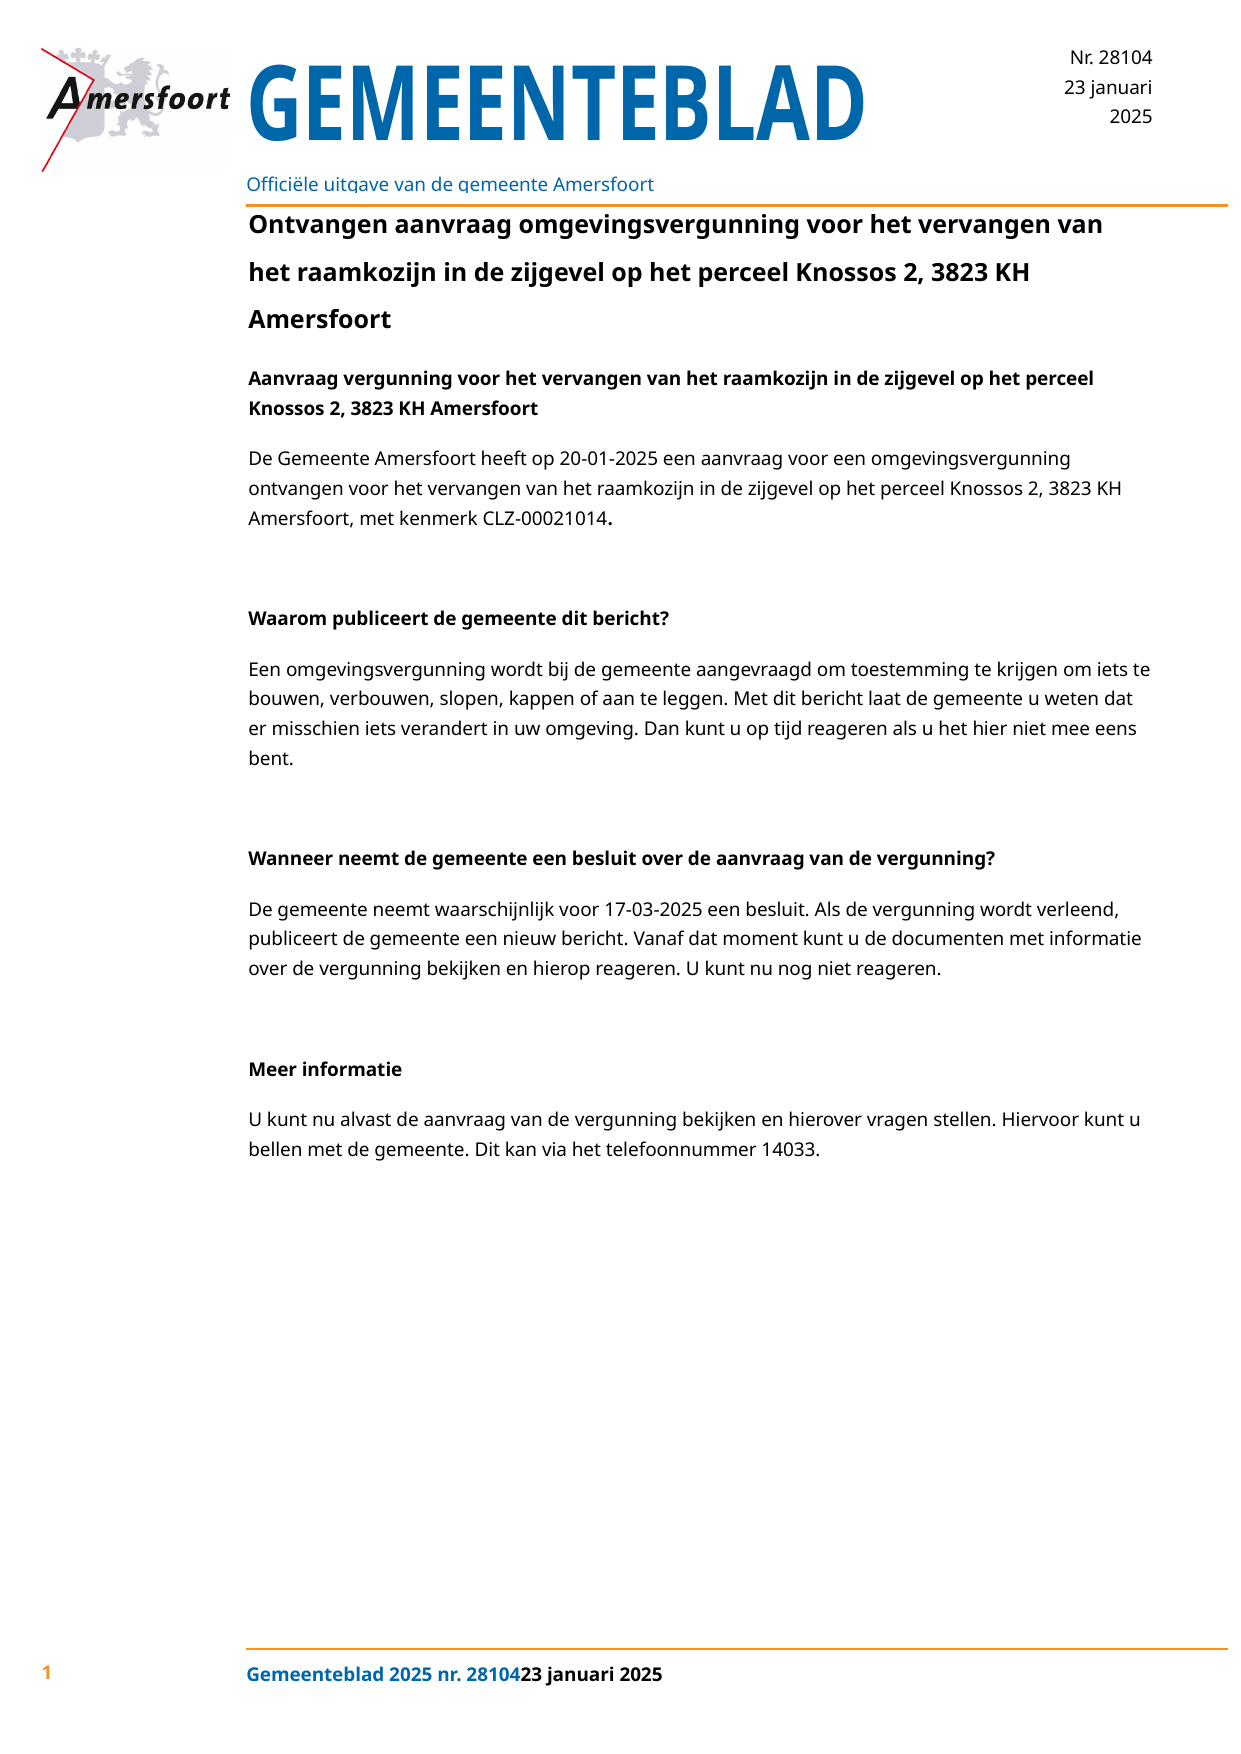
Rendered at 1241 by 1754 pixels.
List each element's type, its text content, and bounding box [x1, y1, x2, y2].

text De gemeente neemt waarschijnlijk voor 17-03-2025 een besluit. Als de vergunning wordt verleend, publiceert de gemeente een nieuw bericht. Vanaf dat moment kunt u de documenten met informatie over de vergunning bekijken en hierop reageren. U kunt nu nog niet reageren. [248, 896, 1152, 981]
text Ontvangen aanvraag omgevingsvergunning voor het vervangen van het raamkozijn in de zijgevel op het perceel Knossos 2, 3823 KH Amersfoort [248, 207, 1152, 336]
text U kunt nu alvast de aanvraag van de vergunning bekijken en hierover vragen stellen. Hiervoor kunt u bellen met de gemeente. Dit kan via het telefoonnummer 14033. [248, 1106, 1152, 1162]
text Een omgevingsvergunning wordt bij de gemeente aangevraagd om toestemming te krijgen om iets te bouwen, verbouwen, slopen, kappen of aan te leggen. Met dit bericht laat de gemeente u weten dat er misschien iets verandert in uw omgeving. Dan kunt u op tijd reageren als u het hier niet mee eens bent. [248, 656, 1152, 770]
text Meer informatie [248, 1056, 1152, 1082]
text Waarom publiceert de gemeente dit bericht? [248, 606, 1152, 631]
text Wanneer neemt de gemeente een besluit over de aanvraag van de vergunning? [248, 846, 1152, 871]
text De Gemeente Amersfoort heeft op 20-01-2025 een aanvraag voor een omgevingsvergunning ontvangen voor het vervangen van het raamkozijn in de zijgevel op het perceel Knossos 2, 3823 KH Amersfoort, met kenmerk CLZ-00021014. [248, 446, 1152, 530]
picture [41, 47, 231, 172]
text Aanvraag vergunning voor het vervangen van het raamkozijn in de zijgevel op het perceel Knossos 2, 3823 KH Amersfoort [248, 366, 1152, 421]
